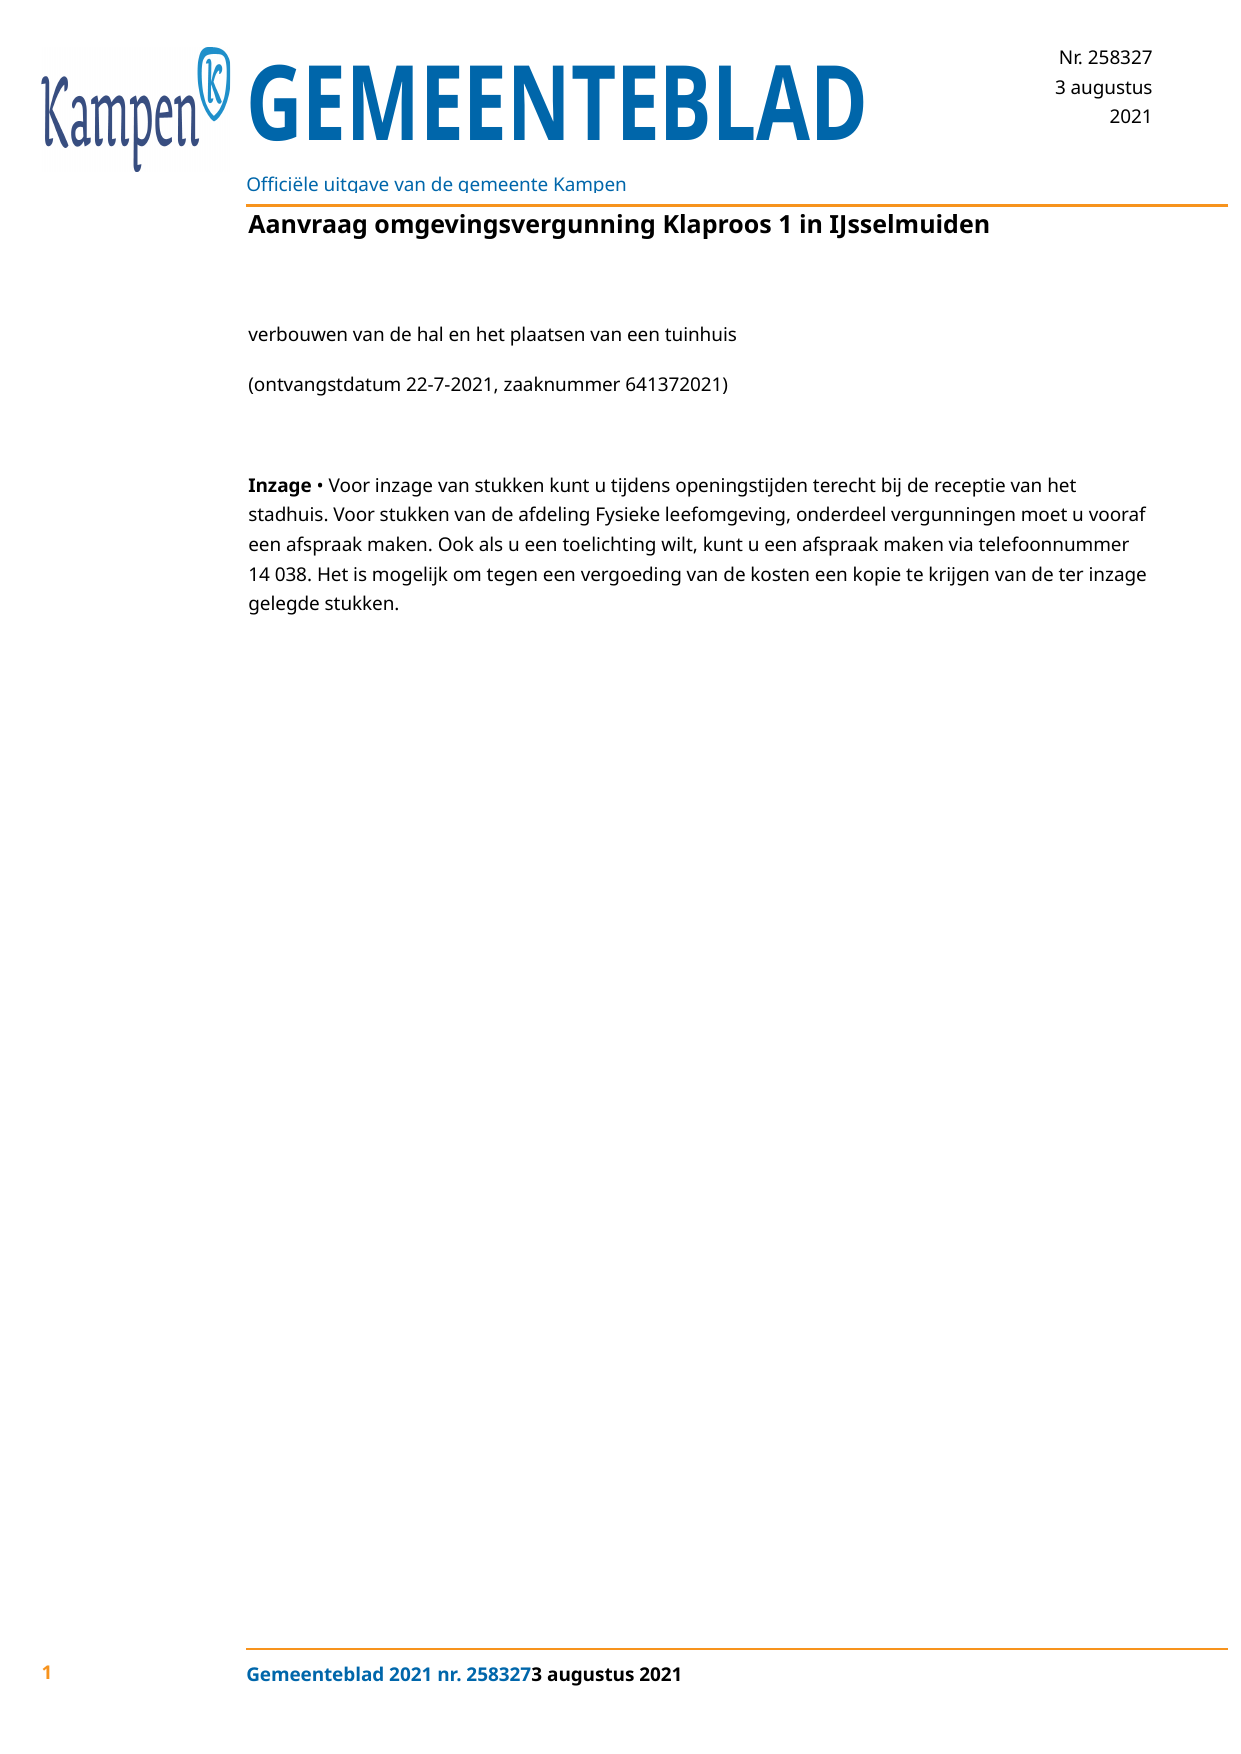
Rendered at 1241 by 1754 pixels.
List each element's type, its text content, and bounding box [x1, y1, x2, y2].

text Inzage • Voor inzage van stukken kunt u tijdens openingstijden terecht bij de receptie van het stadhuis. Voor stukken van de afdeling Fysieke leefomgeving, onderdeel vergunningen moet u vooraf een afspraak maken. Ook als u een toelichting wilt, kunt u een afspraak maken via telefoonnummer 14 038. Het is mogelijk om tegen een vergoeding van de kosten een kopie te krijgen van de ter inzage gelegde stukken. [248, 472, 1152, 616]
text Aanvraag omgevingsvergunning Klaproos 1 in IJsselmuiden [248, 207, 1152, 241]
text verbouwen van de hal en het plaatsen van een tuinhuis [248, 321, 1152, 346]
text (ontvangstdatum 22-7-2021, zaaknummer 641372021) [248, 371, 1152, 397]
picture [41, 47, 231, 172]
